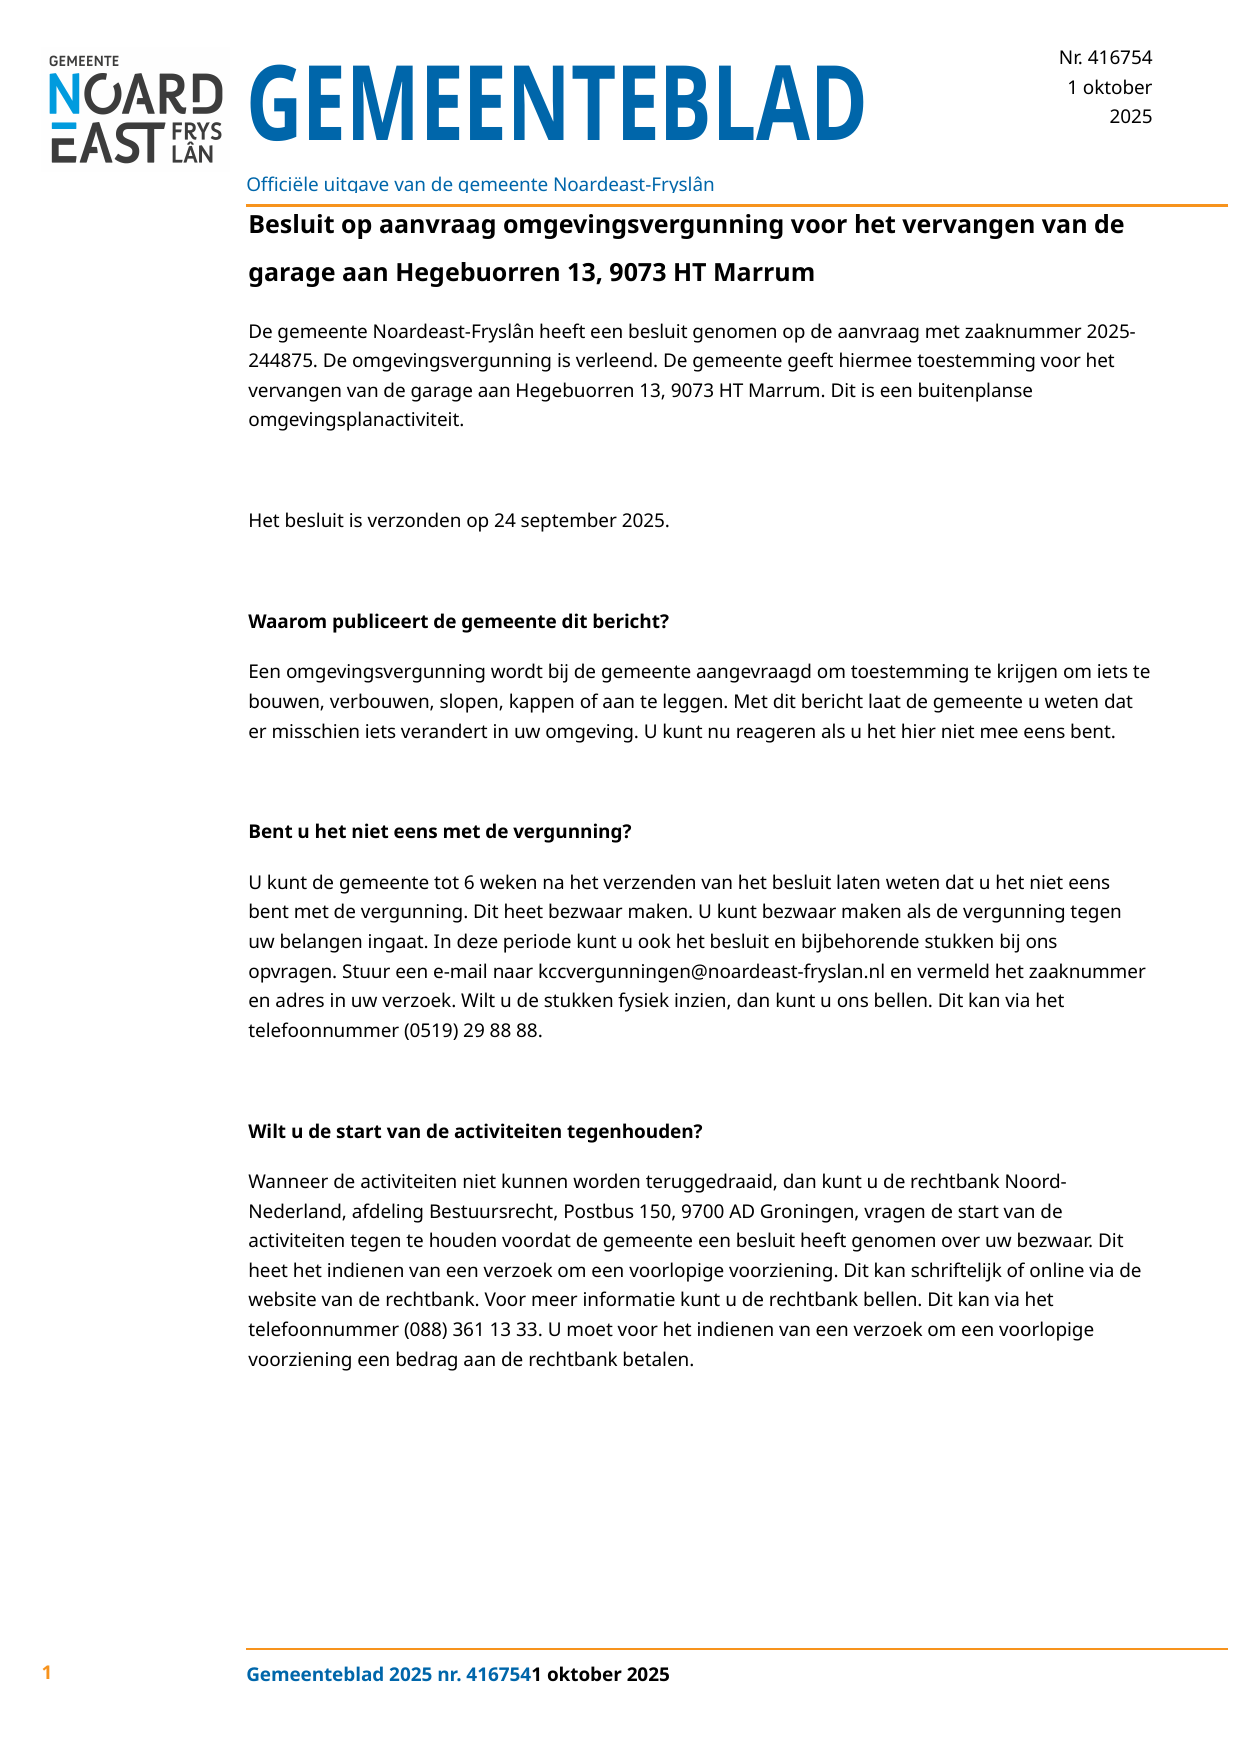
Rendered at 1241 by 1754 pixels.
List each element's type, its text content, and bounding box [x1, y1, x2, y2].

picture [41, 47, 231, 172]
text Besluit op aanvraag omgevingsvergunning voor het vervangen van de garage aan Hegebuorren 13, 9073 HT Marrum [248, 207, 1152, 288]
text Een omgevingsvergunning wordt bij de gemeente aangevraagd om toestemming te krijgen om iets te bouwen, verbouwen, slopen, kappen of aan te leggen. Met dit bericht laat de gemeente u weten dat er misschien iets verandert in uw omgeving. U kunt nu reageren als u het hier niet mee eens bent. [248, 659, 1152, 744]
text Wilt u de start van de activiteiten tegenhouden? [248, 1118, 1152, 1144]
text U kunt de gemeente tot 6 weken na het verzenden van het besluit laten weten dat u het niet eens bent met de vergunning. Dit heet bezwaar maken. U kunt bezwaar maken als de vergunning tegen uw belangen ingaat. In deze periode kunt u ook het besluit en bijbehorende stukken bij ons opvragen. Stuur een e-mail naar kccvergunningen@noardeast-fryslan.nl en vermeld het zaaknummer en adres in uw verzoek. Wilt u de stukken fysiek inzien, dan kunt u ons bellen. Dit kan via het telefoonnummer (0519) 29 88 88. [248, 869, 1152, 1043]
text De gemeente Noardeast-Fryslân heeft een besluit genomen op de aanvraag met zaaknummer 2025-244875. De omgevingsvergunning is verleend. De gemeente geeft hiermee toestemming voor het vervangen van de garage aan Hegebuorren 13, 9073 HT Marrum. Dit is een buitenplanse omgevingsplanactiviteit. [248, 318, 1152, 432]
text Wanneer de activiteiten niet kunnen worden teruggedraaid, dan kunt u de rechtbank Noord-Nederland, afdeling Bestuursrecht, Postbus 150, 9700 AD Groningen, vragen de start van de activiteiten tegen te houden voordat de gemeente een besluit heeft genomen over uw bezwaar. Dit heet het indienen van een verzoek om een voorlopige voorziening. Dit kan schriftelijk of online via de website van de rechtbank. Voor meer informatie kunt u de rechtbank bellen. Dit kan via het telefoonnummer (088) 361 13 33. U moet voor het indienen van een verzoek om een voorlopige voorziening een bedrag aan de rechtbank betalen. [248, 1168, 1152, 1372]
text Het besluit is verzonden op 24 september 2025. [248, 507, 1152, 533]
text Bent u het niet eens met de vergunning? [248, 819, 1152, 844]
text Waarom publiceert de gemeente dit bericht? [248, 608, 1152, 634]
